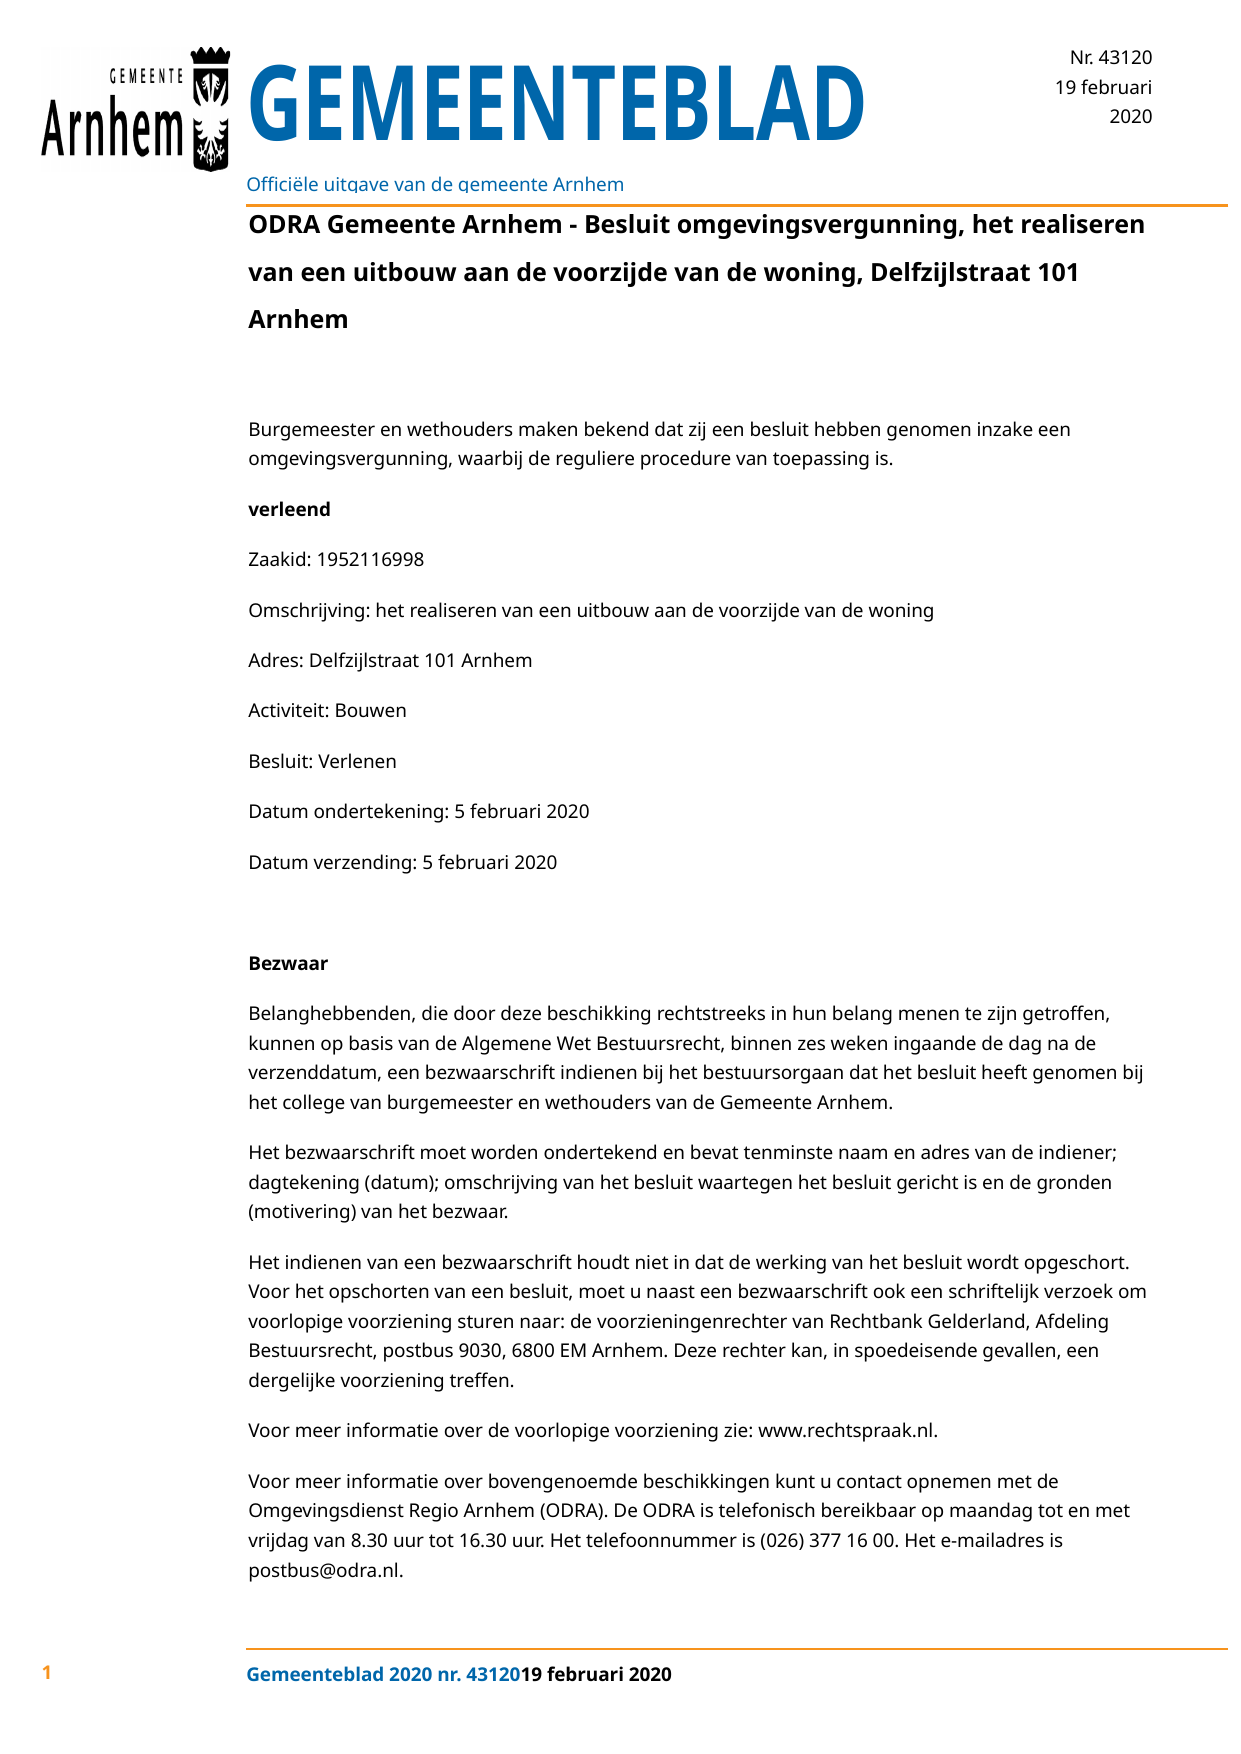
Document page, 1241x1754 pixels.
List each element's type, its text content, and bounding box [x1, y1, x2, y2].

text ODRA Gemeente Arnhem - Besluit omgevingsvergunning, het realiseren van een uitbouw aan de voorzijde van de woning, Delfzijlstraat 101 Arnhem [248, 207, 1152, 336]
text Bezwaar [248, 950, 1152, 975]
text Adres: Delfzijlstraat 101 Arnhem [248, 647, 1152, 673]
text Het indienen van een bezwaarschrift houdt niet in dat de werking van het besluit wordt opgeschort. Voor het opschorten van een besluit, moet u naast een bezwaarschrift ook een schriftelijk verzoek om voorlopige voorziening sturen naar: de voorzieningenrechter van Rechtbank Gelderland, Afdeling Bestuursrecht, postbus 9030, 6800 EM Arnhem. Deze rechter kan, in spoedeisende gevallen, een dergelijke voorziening treffen. [248, 1249, 1152, 1393]
text Het bezwaarschrift moet worden ondertekend en bevat tenminste naam en adres van de indiener; dagtekening (datum); omschrijving van het besluit waartegen het besluit gericht is en de gronden (motivering) van het bezwaar. [248, 1139, 1152, 1224]
text Belanghebbenden, die door deze beschikking rechtstreeks in hun belang menen te zijn getroffen, kunnen op basis van de Algemene Wet Bestuursrecht, binnen zes weken ingaande de dag na de verzenddatum, een bezwaarschrift indienen bij het bestuursorgaan dat het besluit heeft genomen bij het college van burgemeester en wethouders van de Gemeente Arnhem. [248, 1000, 1152, 1114]
text Burgemeester en wethouders maken bekend dat zij een besluit hebben genomen inzake een omgevingsvergunning, waarbij de reguliere procedure van toepassing is. [248, 416, 1152, 471]
text Besluit: Verlenen [248, 748, 1152, 774]
text Zaakid: 1952116998 [248, 546, 1152, 572]
text Datum ondertekening: 5 februari 2020 [248, 798, 1152, 824]
text Voor meer informatie over de voorlopige voorziening zie: www.rechtspraak.nl. [248, 1418, 1152, 1443]
text Activiteit: Bouwen [248, 698, 1152, 723]
picture [41, 47, 231, 172]
text Omschrijving: het realiseren van een uitbouw aan de voorzijde van de woning [248, 597, 1152, 622]
text Voor meer informatie over bovengenoemde beschikkingen kunt u contact opnemen met de Omgevingsdienst Regio Arnhem (ODRA). De ODRA is telefonisch bereikbaar op maandag tot en met vrijdag van 8.30 uur tot 16.30 uur. Het telefoonnummer is (026) 377 16 00. Het e-mailadres is postbus@odra.nl. [248, 1468, 1152, 1582]
text verleend [248, 496, 1152, 522]
text Datum verzending: 5 februari 2020 [248, 849, 1152, 874]
